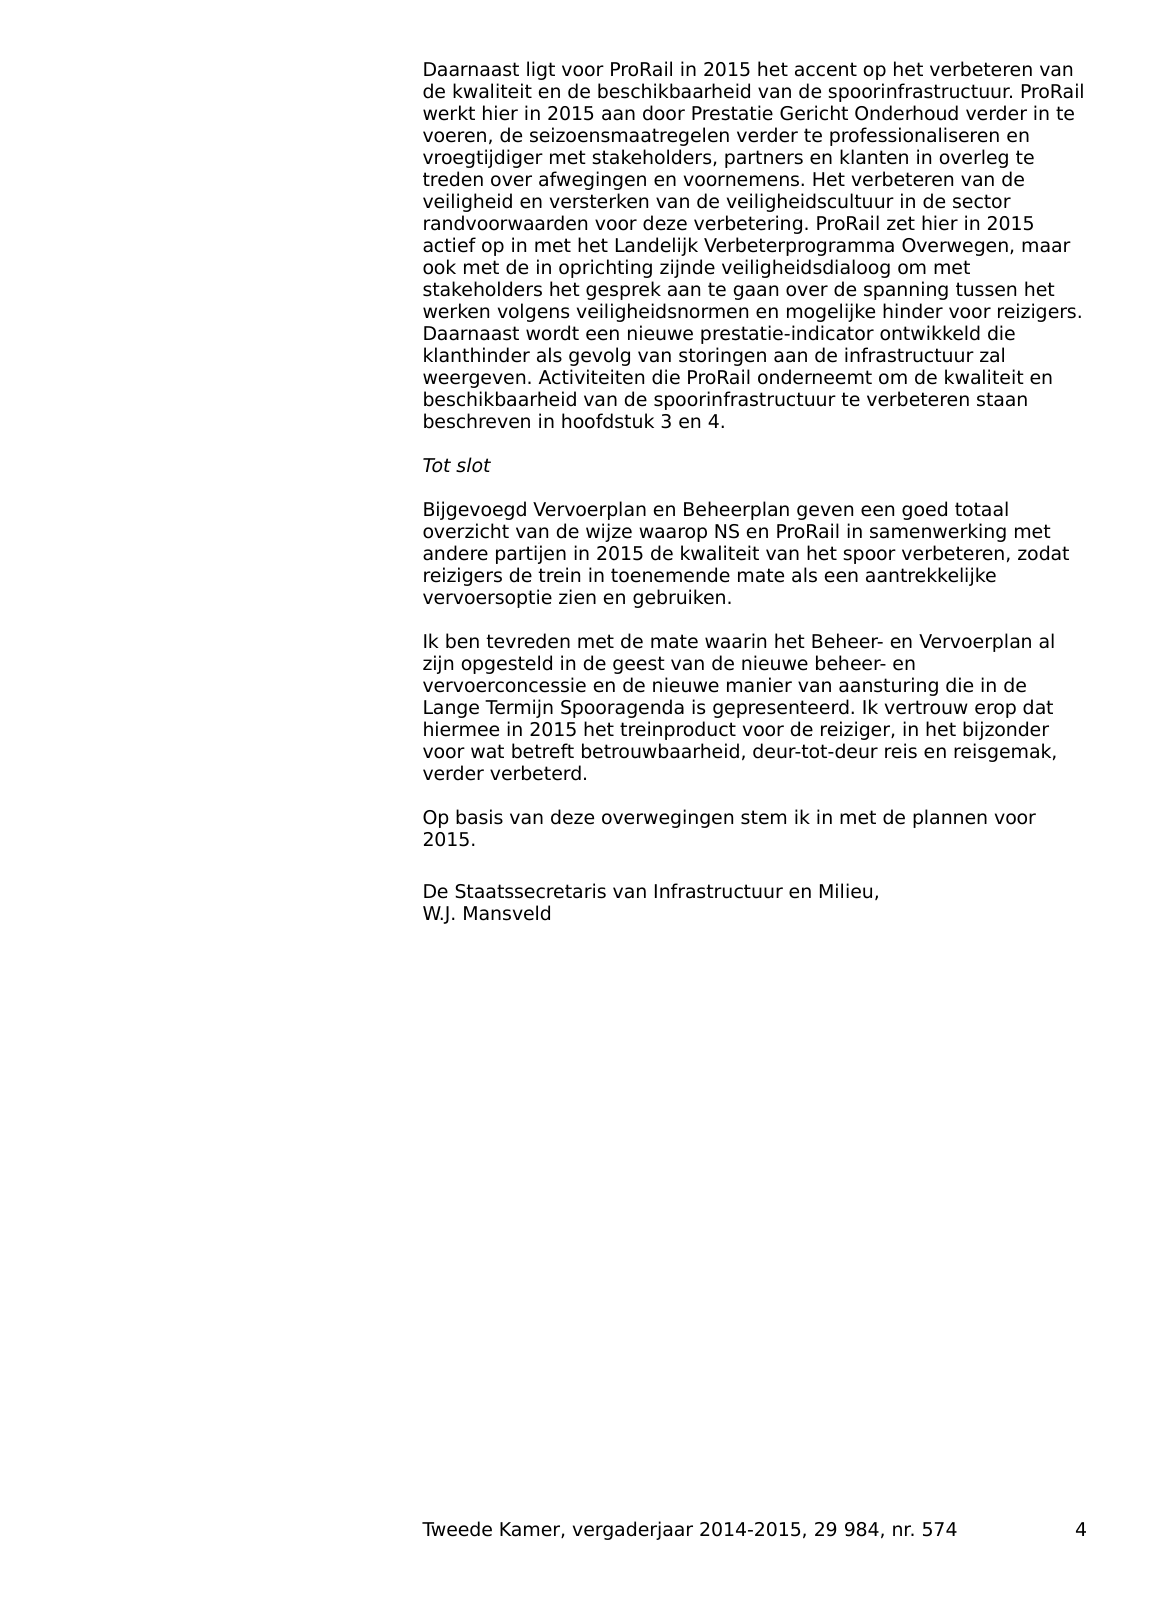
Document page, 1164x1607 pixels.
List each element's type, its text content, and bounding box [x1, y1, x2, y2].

text Daarnaast ligt voor ProRail in 2015 het accent op het verbeteren van de kwaliteit en de beschikbaarheid van de spoorinfrastructuur. ProRail werkt hier in 2015 aan door Prestatie Gericht Onderhoud verder in te voeren, de seizoensmaatregelen verder te professionaliseren en vroegtijdiger met stakeholders, partners en klanten in overleg te treden over afwegingen en voornemens. Het verbeteren van de veiligheid en versterken van de veiligheidscultuur in de sector randvoorwaarden voor deze verbetering. ProRail zet hier in 2015 actief op in met het Landelijk Verbeterprogramma Overwegen, maar ook met de in oprichting zijnde veiligheidsdialoog om met stakeholders het gesprek aan te gaan over de spanning tussen het werken volgens veiligheidsnormen en mogelijke hinder voor reizigers. Daarnaast wordt een nieuwe prestatie-indicator ontwikkeld die klanthinder als gevolg van storingen aan de infrastructuur zal weergeven. Activiteiten die ProRail onderneemt om de kwaliteit en beschikbaarheid van de spoorinfrastructuur te verbeteren staan beschreven in hoofdstuk 3 en 4. [422, 59, 1087, 433]
text Bijgevoegd Vervoerplan en Beheerplan geven een goed totaal overzicht van de wijze waarop NS en ProRail in samenwerking met andere partijen in 2015 de kwaliteit van het spoor verbeteren, zodat reizigers de trein in toenemende mate als een aantrekkelijke vervoersoptie zien en gebruiken. [422, 499, 1087, 609]
text Ik ben tevreden met de mate waarin het Beheer- en Vervoerplan al zijn opgesteld in de geest van de nieuwe beheer- en vervoerconcessie en de nieuwe manier van aansturing die in de Lange Termijn Spooragenda is gepresenteerd. Ik vertrouw erop dat hiermee in 2015 het treinproduct voor de reiziger, in het bijzonder voor wat betreft betrouwbaarheid, deur-tot-deur reis en reisgemak, verder verbeterd. [422, 631, 1087, 785]
text Op basis van deze overwegingen stem ik in met de plannen voor 2015. [422, 807, 1087, 851]
subtitle Tot slot [422, 455, 1087, 477]
text De Staatssecretaris van Infrastructuur en Milieu, W.J. Mansveld [422, 881, 1087, 925]
